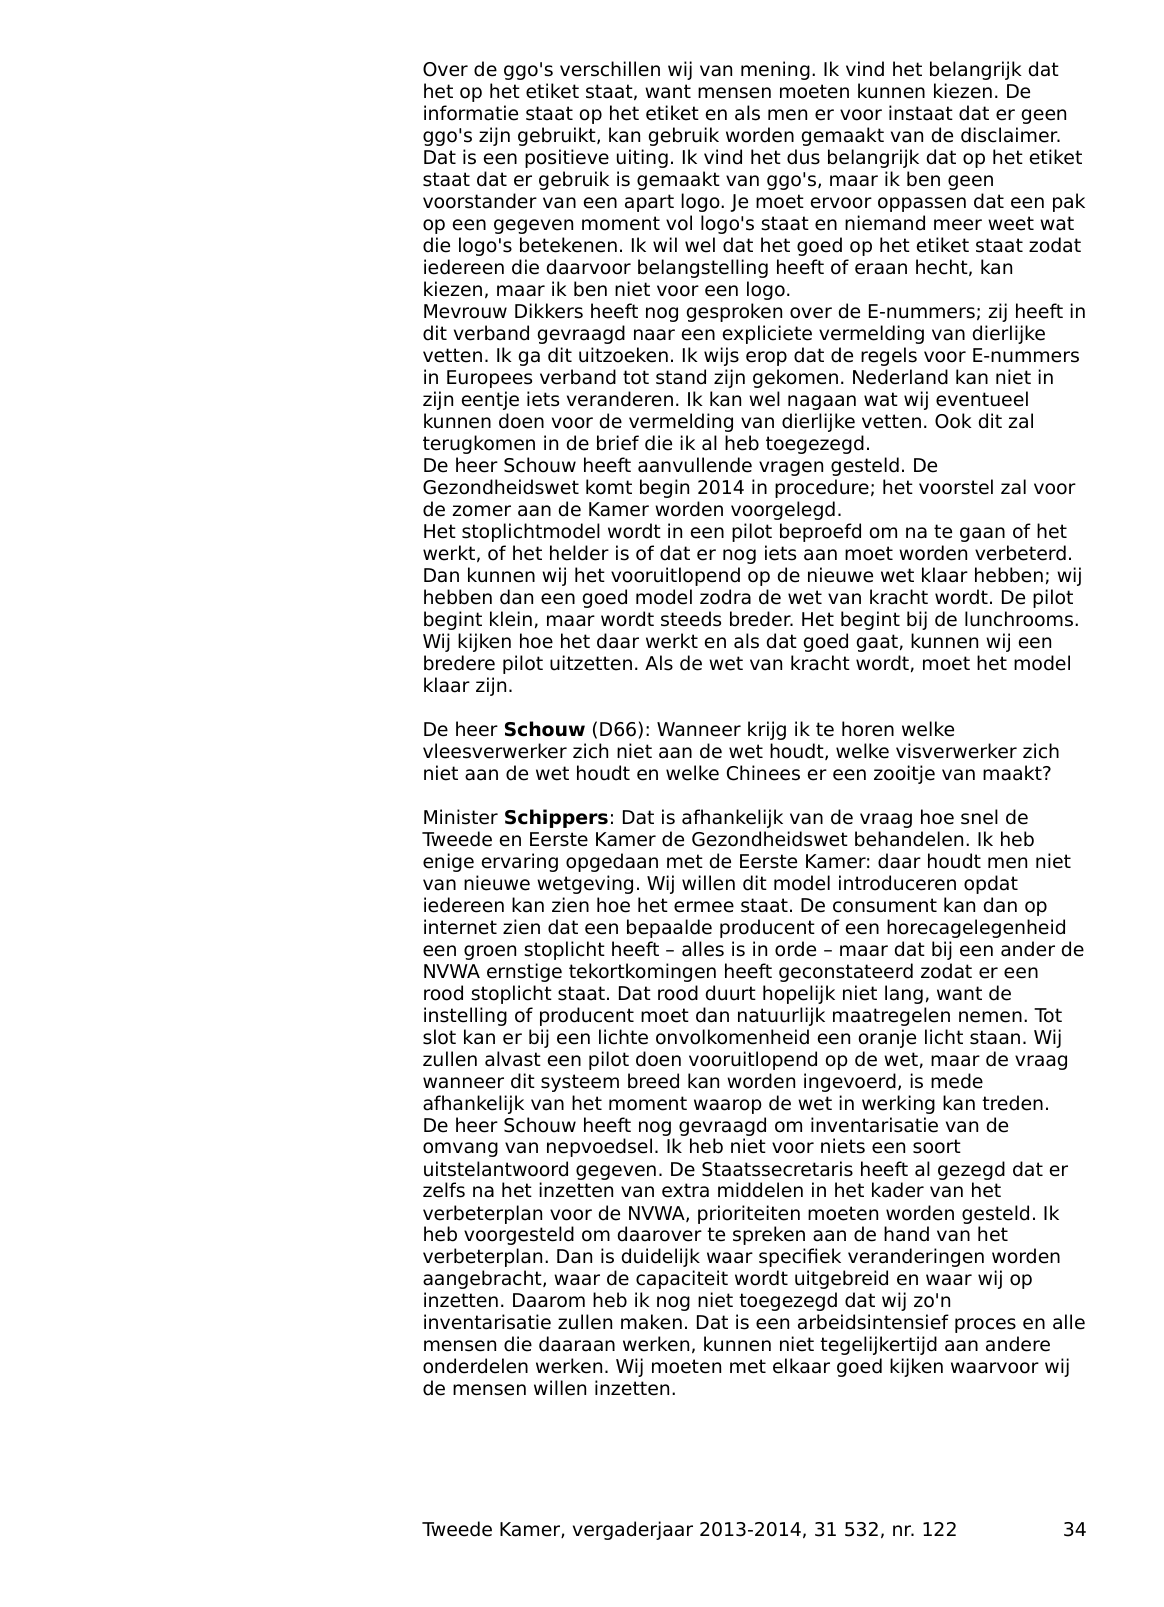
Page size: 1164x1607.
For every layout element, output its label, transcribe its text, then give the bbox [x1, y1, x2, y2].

text De heer Schouw heeft aanvullende vragen gesteld. De Gezondheidswet komt begin 2014 in procedure; het voorstel zal voor de zomer aan de Kamer worden voorgelegd. [422, 455, 1087, 521]
text De heer Schouw heeft nog gevraagd om inventarisatie van de omvang van nepvoedsel. Ik heb niet voor niets een soort uitstelantwoord gegeven. De Staatssecretaris heeft al gezegd dat er zelfs na het inzetten van extra middelen in het kader van het verbeterplan voor de NVWA, prioriteiten moeten worden gesteld. Ik heb voorgesteld om daarover te spreken aan de hand van het verbeterplan. Dan is duidelijk waar specifiek veranderingen worden aangebracht, waar de capaciteit wordt uitgebreid en waar wij op inzetten. Daarom heb ik nog niet toegezegd dat wij zo'n inventarisatie zullen maken. Dat is een arbeidsintensief proces en alle mensen die daaraan werken, kunnen niet tegelijkertijd aan andere onderdelen werken. Wij moeten met elkaar goed kijken waarvoor wij de mensen willen inzetten. [422, 1114, 1087, 1400]
text De heer Schouw (D66): Wanneer krijg ik te horen welke vleesverwerker zich niet aan de wet houdt, welke visverwerker zich niet aan de wet houdt en welke Chinees er een zooitje van maakt? [422, 719, 1087, 784]
text Over de ggo's verschillen wij van mening. Ik vind het belangrijk dat het op het etiket staat, want mensen moeten kunnen kiezen. De informatie staat op het etiket en als men er voor instaat dat er geen ggo's zijn gebruikt, kan gebruik worden gemaakt van de disclaimer. Dat is een positieve uiting. Ik vind het dus belangrijk dat op het etiket staat dat er gebruik is gemaakt van ggo's, maar ik ben geen voorstander van een apart logo. Je moet ervoor oppassen dat een pak op een gegeven moment vol logo's staat en niemand meer weet wat die logo's betekenen. Ik wil wel dat het goed op het etiket staat zodat iedereen die daarvoor belangstelling heeft of eraan hecht, kan kiezen, maar ik ben niet voor een logo. [422, 59, 1087, 301]
text Het stoplichtmodel wordt in een pilot beproefd om na te gaan of het werkt, of het helder is of dat er nog iets aan moet worden verbeterd. Dan kunnen wij het vooruitlopend op de nieuwe wet klaar hebben; wij hebben dan een goed model zodra de wet van kracht wordt. De pilot begint klein, maar wordt steeds breder. Het begint bij de lunchrooms. Wij kijken hoe het daar werkt en als dat goed gaat, kunnen wij een bredere pilot uitzetten. Als de wet van kracht wordt, moet het model klaar zijn. [422, 521, 1087, 696]
text Minister Schippers: Dat is afhankelijk van de vraag hoe snel de Tweede en Eerste Kamer de Gezondheidswet behandelen. Ik heb enige ervaring opgedaan met de Eerste Kamer: daar houdt men niet van nieuwe wetgeving. Wij willen dit model introduceren opdat iedereen kan zien hoe het ermee staat. De consument kan dan op internet zien dat een bepaalde producent of een horecagelegenheid een groen stoplicht heeft – alles is in orde – maar dat bij een ander de NVWA ernstige tekortkomingen heeft geconstateerd zodat er een rood stoplicht staat. Dat rood duurt hopelijk niet lang, want de instelling of producent moet dan natuurlijk maatregelen nemen. Tot slot kan er bij een lichte onvolkomenheid een oranje licht staan. Wij zullen alvast een pilot doen vooruitlopend op de wet, maar de vraag wanneer dit systeem breed kan worden ingevoerd, is mede afhankelijk van het moment waarop de wet in werking kan treden. [422, 807, 1087, 1114]
text Mevrouw Dikkers heeft nog gesproken over de E-nummers; zij heeft in dit verband gevraagd naar een expliciete vermelding van dierlijke vetten. Ik ga dit uitzoeken. Ik wijs erop dat de regels voor E-nummers in Europees verband tot stand zijn gekomen. Nederland kan niet in zijn eentje iets veranderen. Ik kan wel nagaan wat wij eventueel kunnen doen voor de vermelding van dierlijke vetten. Ook dit zal terugkomen in de brief die ik al heb toegezegd. [422, 301, 1087, 455]
